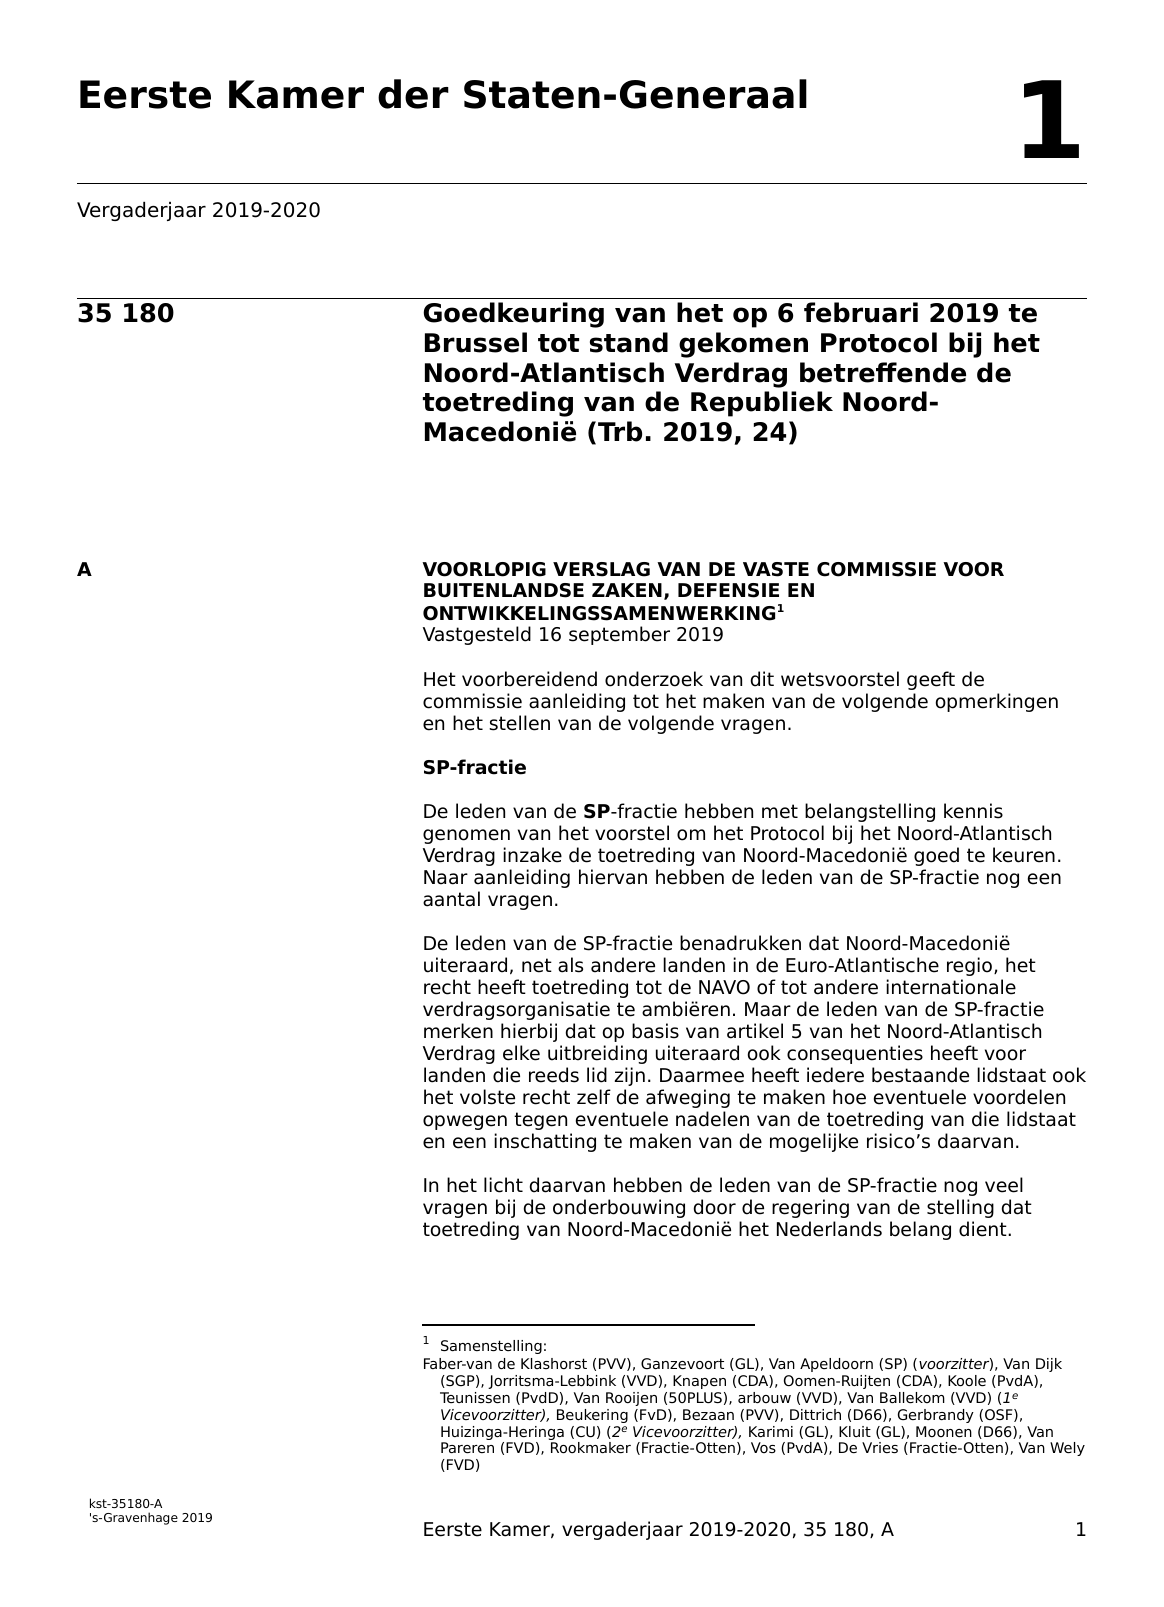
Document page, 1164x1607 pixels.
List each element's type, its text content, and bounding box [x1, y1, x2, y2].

text Samenstelling: [422, 1334, 1087, 1356]
text De leden van de SP-fractie hebben met belangstelling kennis genomen van het voorstel om het Protocol bij het Noord-Atlantisch Verdrag inzake de toetreding van Noord-Macedonië goed te keuren. Naar aanleiding hiervan hebben de leden van de SP-fractie nog een aantal vragen. [422, 801, 1087, 911]
text Het voorbereidend onderzoek van dit wetsvoorstel geeft de commissie aanleiding tot het maken van de volgende opmerkingen en het stellen van de volgende vragen. [422, 668, 1087, 734]
text 's-Gravenhage 2019 [88, 1511, 323, 1525]
subtitle A VOORLOPIG VERSLAG VAN DE VASTE COMMISSIE VOOR BUITENLANDSE ZAKEN, DEFENSIE EN ONTWIKKELINGSSAMENWERKING [77, 558, 1087, 624]
table_cell Vergaderjaar 2019-2020 [77, 184, 1087, 298]
subtitle 35 180 Goedkeuring van het op 6 februari 2019 te Brussel tot stand gekomen Protocol bij het Noord-Atlantisch Verdrag betreffende de toetreding van de Republiek Noord-Macedonië (Trb. 2019, 24) [77, 299, 1087, 447]
text In het licht daarvan hebben de leden van de SP-fractie nog veel vragen bij de onderbouwing door de regering van de stelling dat toetreding van Noord-Macedonië het Nederlands belang dient. [422, 1175, 1087, 1241]
text De leden van de SP-fractie benadrukken dat Noord-Macedonië uiteraard, net als andere landen in de Euro-Atlantische regio, het recht heeft toetreding tot de NAVO of tot andere internationale verdragsorganisatie te ambiëren. Maar de leden van de SP-fractie merken hierbij dat op basis van artikel 5 van het Noord-Atlantisch Verdrag elke uitbreiding uiteraard ook consequenties heeft voor landen die reeds lid zijn. Daarmee heeft iedere bestaande lidstaat ook het volste recht zelf de afweging te maken hoe eventuele voordelen opwegen tegen eventuele nadelen van de toetreding van die lidstaat en een inschatting te maken van de mogelijke risico’s daarvan. [422, 933, 1087, 1153]
table_header Eerste Kamer der Staten-Generaal [77, 59, 886, 183]
text Faber-van de Klashorst (PVV), Ganzevoort (GL), Van Apeldoorn (SP) (voorzitter), Van Dijk (SGP), Jorritsma-Lebbink (VVD), Knapen (CDA), Oomen-Ruijten (CDA), Koole (PvdA), Teunissen (PvdD), Van Rooijen (50PLUS), arbouw (VVD), Van Ballekom (VVD) (1e Vicevoorzitter), Beukering (FvD), Bezaan (PVV), Dittrich (D66), Gerbrandy (OSF), Huizinga-Heringa (CU) (2e Vicevoorzitter), Karimi (GL), Kluit (GL), Moonen (D66), Van Pareren (FVD), Rookmaker (Fractie-Otten), Vos (PvdA), De Vries (Fractie-Otten), Van Wely (FVD) [422, 1356, 1087, 1474]
text kst-35180-A [88, 1497, 323, 1511]
table_header 1 [886, 59, 1087, 183]
subtitle SP-fractie [422, 757, 1087, 779]
text Vastgesteld 16 september 2019 [422, 624, 1087, 646]
